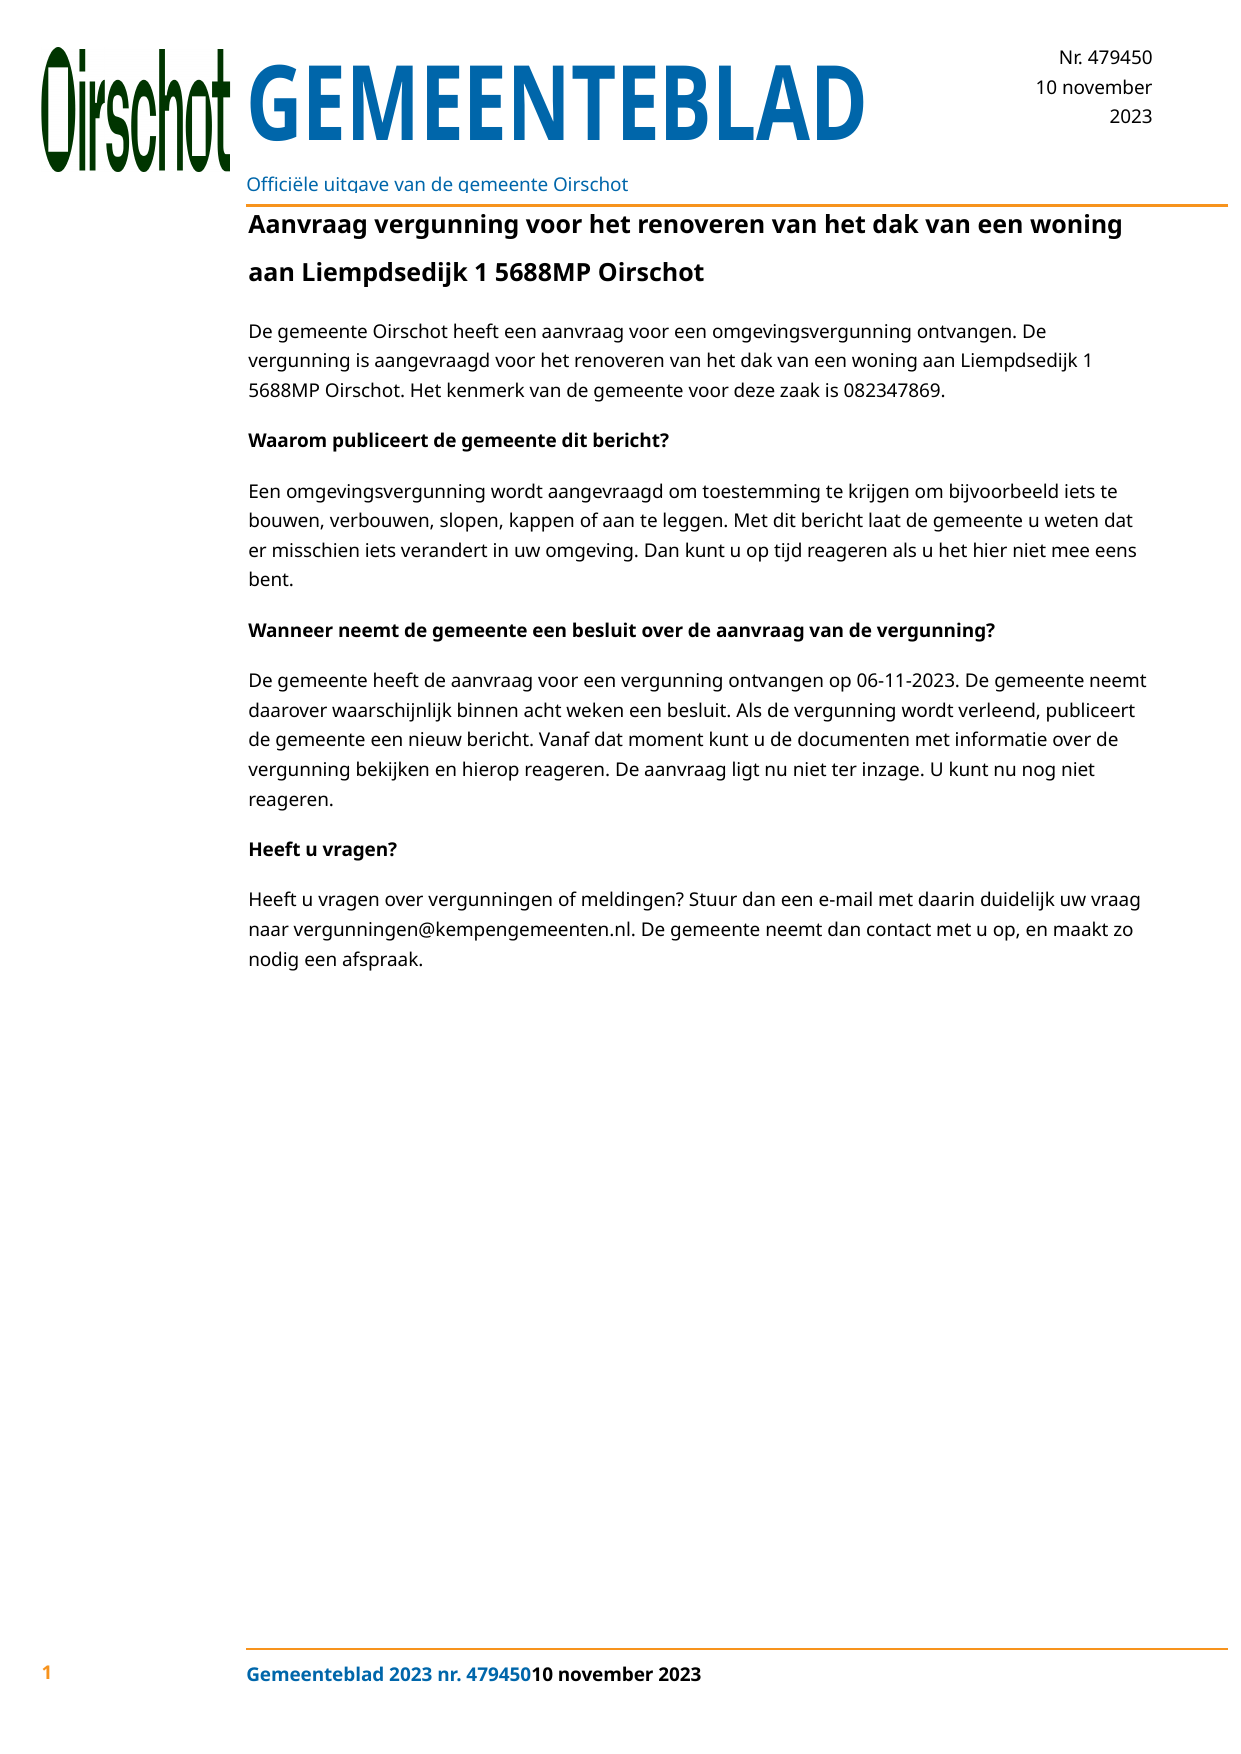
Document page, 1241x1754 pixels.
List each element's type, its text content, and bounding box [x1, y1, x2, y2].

text Aanvraag vergunning voor het renoveren van het dak van een woning aan Liempdsedijk 1 5688MP Oirschot [248, 207, 1152, 288]
text De gemeente Oirschot heeft een aanvraag voor een omgevingsvergunning ontvangen. De vergunning is aangevraagd voor het renoveren van het dak van een woning aan Liempdsedijk 1 5688MP Oirschot. Het kenmerk van de gemeente voor deze zaak is 082347869. [248, 318, 1152, 403]
text Waarom publiceert de gemeente dit bericht? [248, 427, 1152, 453]
text Een omgevingsvergunning wordt aangevraagd om toestemming te krijgen om bijvoorbeeld iets te bouwen, verbouwen, slopen, kappen of aan te leggen. Met dit bericht laat de gemeente u weten dat er misschien iets verandert in uw omgeving. Dan kunt u op tijd reageren als u het hier niet mee eens bent. [248, 478, 1152, 592]
text De gemeente heeft de aanvraag voor een vergunning ontvangen op 06-11-2023. De gemeente neemt daarover waarschijnlijk binnen acht weken een besluit. Als de vergunning wordt verleend, publiceert de gemeente een nieuw bericht. Vanaf dat moment kunt u de documenten met informatie over de vergunning bekijken en hierop reageren. De aanvraag ligt nu niet ter inzage. U kunt nu nog niet reageren. [248, 667, 1152, 812]
text Heeft u vragen? [248, 836, 1152, 862]
text Wanneer neemt de gemeente een besluit over de aanvraag van de vergunning? [248, 617, 1152, 643]
picture [41, 47, 231, 172]
text Heeft u vragen over vergunningen of meldingen? Stuur dan een e-mail met daarin duidelijk uw vraag naar vergunningen@kempengemeenten.nl. De gemeente neemt dan contact met u op, en maakt zo nodig een afspraak. [248, 887, 1152, 972]
